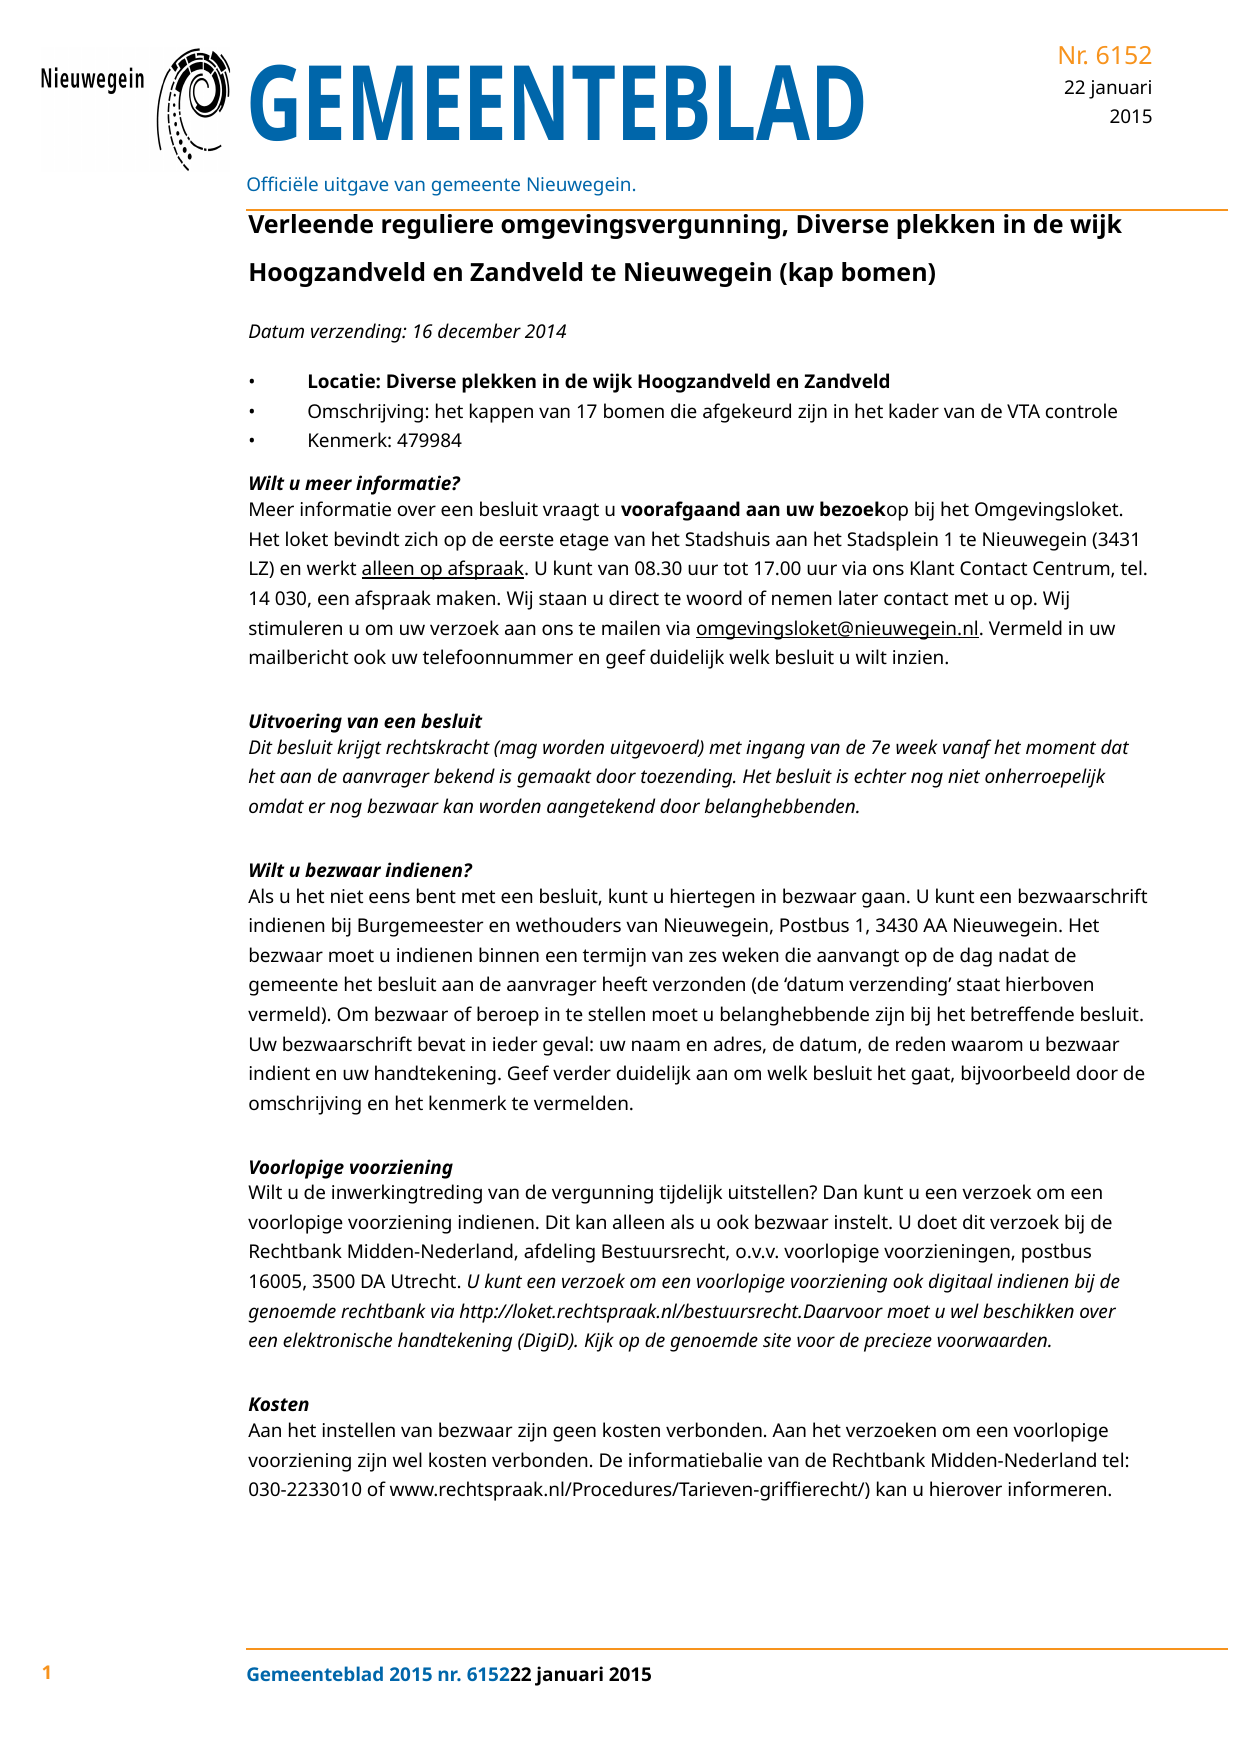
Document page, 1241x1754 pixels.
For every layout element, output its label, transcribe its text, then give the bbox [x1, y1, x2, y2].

text Wilt u meer informatie? [248, 471, 1152, 496]
text Voorlopige voorziening [248, 1154, 1152, 1179]
list Locatie: Diverse plekken in de wijk Hoogzandveld en Zandveld [248, 368, 1152, 394]
list Kenmerk: 479984 [248, 427, 1152, 453]
text Datum verzending: 16 december 2014 [248, 318, 1152, 344]
text Meer informatie over een besluit vraagt u voorafgaand aan uw bezoekop bij het Omgevingsloket. Het loket bevindt zich op de eerste etage van het Stadshuis aan het Stadsplein 1 te Nieuwegein (3431 LZ) en werkt alleen op afspraak. U kunt van 08.30 uur tot 17.00 uur via ons Klant Contact Centrum, tel. 14 030, een afspraak maken. Wij staan u direct te woord of nemen later contact met u op. Wij stimuleren u om uw verzoek aan ons te mailen via omgevingsloket@nieuwegein.nl. Vermeld in uw mailbericht ook uw telefoonnummer en geef duidelijk welk besluit u wilt inzien. [248, 496, 1152, 670]
text Aan het instellen van bezwaar zijn geen kosten verbonden. Aan het verzoeken om een voorlopige voorziening zijn wel kosten verbonden. De informatiebalie van de Rechtbank Midden-Nederland tel: 030-2233010 of www.rechtspraak.nl/Procedures/Tarieven-griffierecht/) kan u hierover informeren. [248, 1417, 1152, 1502]
text Verleende reguliere omgevingsvergunning, Diverse plekken in de wijk Hoogzandveld en Zandveld te Nieuwegein (kap bomen) [248, 211, 1152, 288]
text Uitvoering van een besluit [248, 708, 1152, 734]
picture [41, 47, 231, 172]
text Als u het niet eens bent met een besluit, kunt u hiertegen in bezwaar gaan. U kunt een bezwaarschrift indienen bij Burgemeester en wethouders van Nieuwegein, Postbus 1, 3430 AA Nieuwegein. Het bezwaar moet u indienen binnen een termijn van zes weken die aanvangt op de dag nadat de gemeente het besluit aan de aanvrager heeft verzonden (de ‘datum verzending’ staat hierboven vermeld). Om bezwaar of beroep in te stellen moet u belanghebbende zijn bij het betreffende besluit. Uw bezwaarschrift bevat in ieder geval: uw naam en adres, de datum, de reden waarom u bezwaar indient en uw handtekening. Geef verder duidelijk aan om welk besluit het gaat, bijvoorbeeld door de omschrijving en het kenmerk te vermelden. [248, 883, 1152, 1116]
text Wilt u bezwaar indienen? [248, 857, 1152, 883]
text Dit besluit krijgt rechtskracht (mag worden uitgevoerd) met ingang van de 7e week vanaf het moment dat het aan de aanvrager bekend is gemaakt door toezending. Het besluit is echter nog niet onherroepelijk omdat er nog bezwaar kan worden aangetekend door belanghebbenden. [248, 734, 1152, 819]
list Omschrijving: het kappen van 17 bomen die afgekeurd zijn in het kader van de VTA controle [248, 398, 1152, 424]
text Kosten [248, 1391, 1152, 1417]
text Wilt u de inwerkingtreding van de vergunning tijdelijk uitstellen? Dan kunt u een verzoek om een voorlopige voorziening indienen. Dit kan alleen als u ook bezwaar instelt. U doet dit verzoek bij de Rechtbank Midden-Nederland, afdeling Bestuursrecht, o.v.v. voorlopige voorzieningen, postbus 16005, 3500 DA Utrecht. U kunt een verzoek om een voorlopige voorziening ook digitaal indienen bij de genoemde rechtbank via http://loket.rechtspraak.nl/bestuursrecht.Daarvoor moet u wel beschikken over een elektronische handtekening (DigiD). Kijk op de genoemde site voor de precieze voorwaarden. [248, 1179, 1152, 1353]
